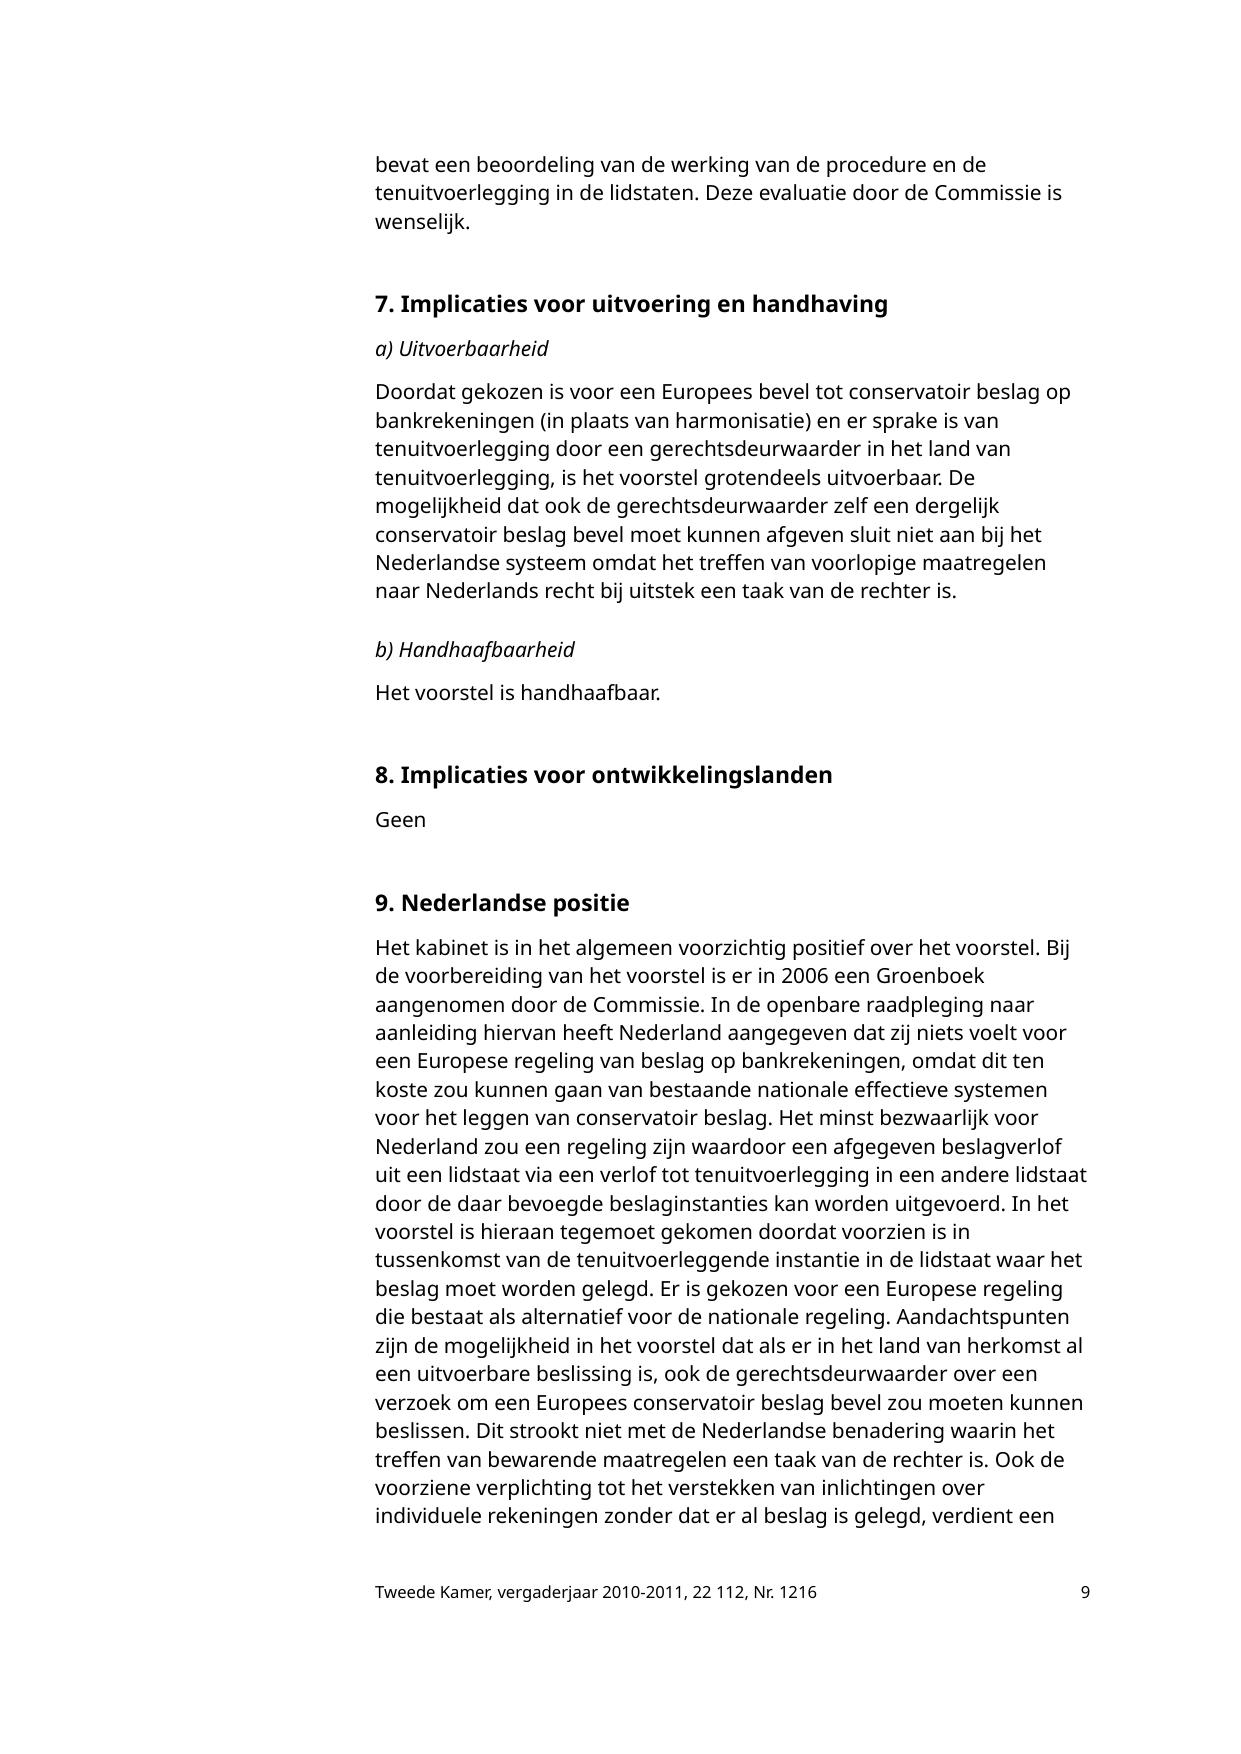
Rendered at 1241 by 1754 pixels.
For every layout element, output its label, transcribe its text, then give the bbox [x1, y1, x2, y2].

text Het voorstel is handhaafbaar. [375, 678, 1090, 707]
text b) Handhaafbaarheid [375, 635, 1090, 663]
text a) Uitvoerbaarheid [375, 334, 1090, 362]
subtitle 8. Implicaties voor ontwikkelingslanden [375, 759, 1090, 791]
text bevat een beoordeling van de werking van de procedure en de tenuitvoerlegging in de lidstaten. Deze evaluatie door de Commissie is wenselijk. [375, 150, 1090, 235]
text Geen [375, 806, 1090, 834]
subtitle 9. Nederlandse positie [375, 887, 1090, 918]
text Het kabinet is in het algemeen voorzichtig positief over het voorstel. Bij de voorbereiding van het voorstel is er in 2006 een Groenboek aangenomen door de Commissie. In de openbare raadpleging naar aanleiding hiervan heeft Nederland aangegeven dat zij niets voelt voor een Europese regeling van beslag op bankrekeningen, omdat dit ten koste zou kunnen gaan van bestaande nationale effectieve systemen voor het leggen van conservatoir beslag. Het minst bezwaarlijk voor Nederland zou een regeling zijn waardoor een afgegeven beslagverlof uit een lidstaat via een verlof tot tenuitvoerlegging in een andere lidstaat door de daar bevoegde beslaginstanties kan worden uitgevoerd. In het voorstel is hieraan tegemoet gekomen doordat voorzien is in tussenkomst van de tenuitvoerleggende instantie in de lidstaat waar het beslag moet worden gelegd. Er is gekozen voor een Europese regeling die bestaat als alternatief voor de nationale regeling. Aandachtspunten zijn de mogelijkheid in het voorstel dat als er in het land van herkomst al een uitvoerbare beslissing is, ook de gerechtsdeurwaarder over een verzoek om een Europees conservatoir beslag bevel zou moeten kunnen beslissen. Dit strookt niet met de Nederlandse benadering waarin het treffen van bewarende maatregelen een taak van de rechter is. Ook de voorziene verplichting tot het verstekken van inlichtingen over individuele rekeningen zonder dat er al beslag is gelegd, verdient een [375, 933, 1090, 1530]
text Doordat gekozen is voor een Europees bevel tot conservatoir beslag op bankrekeningen (in plaats van harmonisatie) en er sprake is van tenuitvoerlegging door een gerechtsdeurwaarder in het land van tenuitvoerlegging, is het voorstel grotendeels uitvoerbaar. De mogelijkheid dat ook de gerechtsdeurwaarder zelf een dergelijk conservatoir beslag bevel moet kunnen afgeven sluit niet aan bij het Nederlandse systeem omdat het treffen van voorlopige maatregelen naar Nederlands recht bij uitstek een taak van de rechter is. [375, 377, 1090, 605]
subtitle 7. Implicaties voor uitvoering en handhaving [375, 288, 1090, 319]
